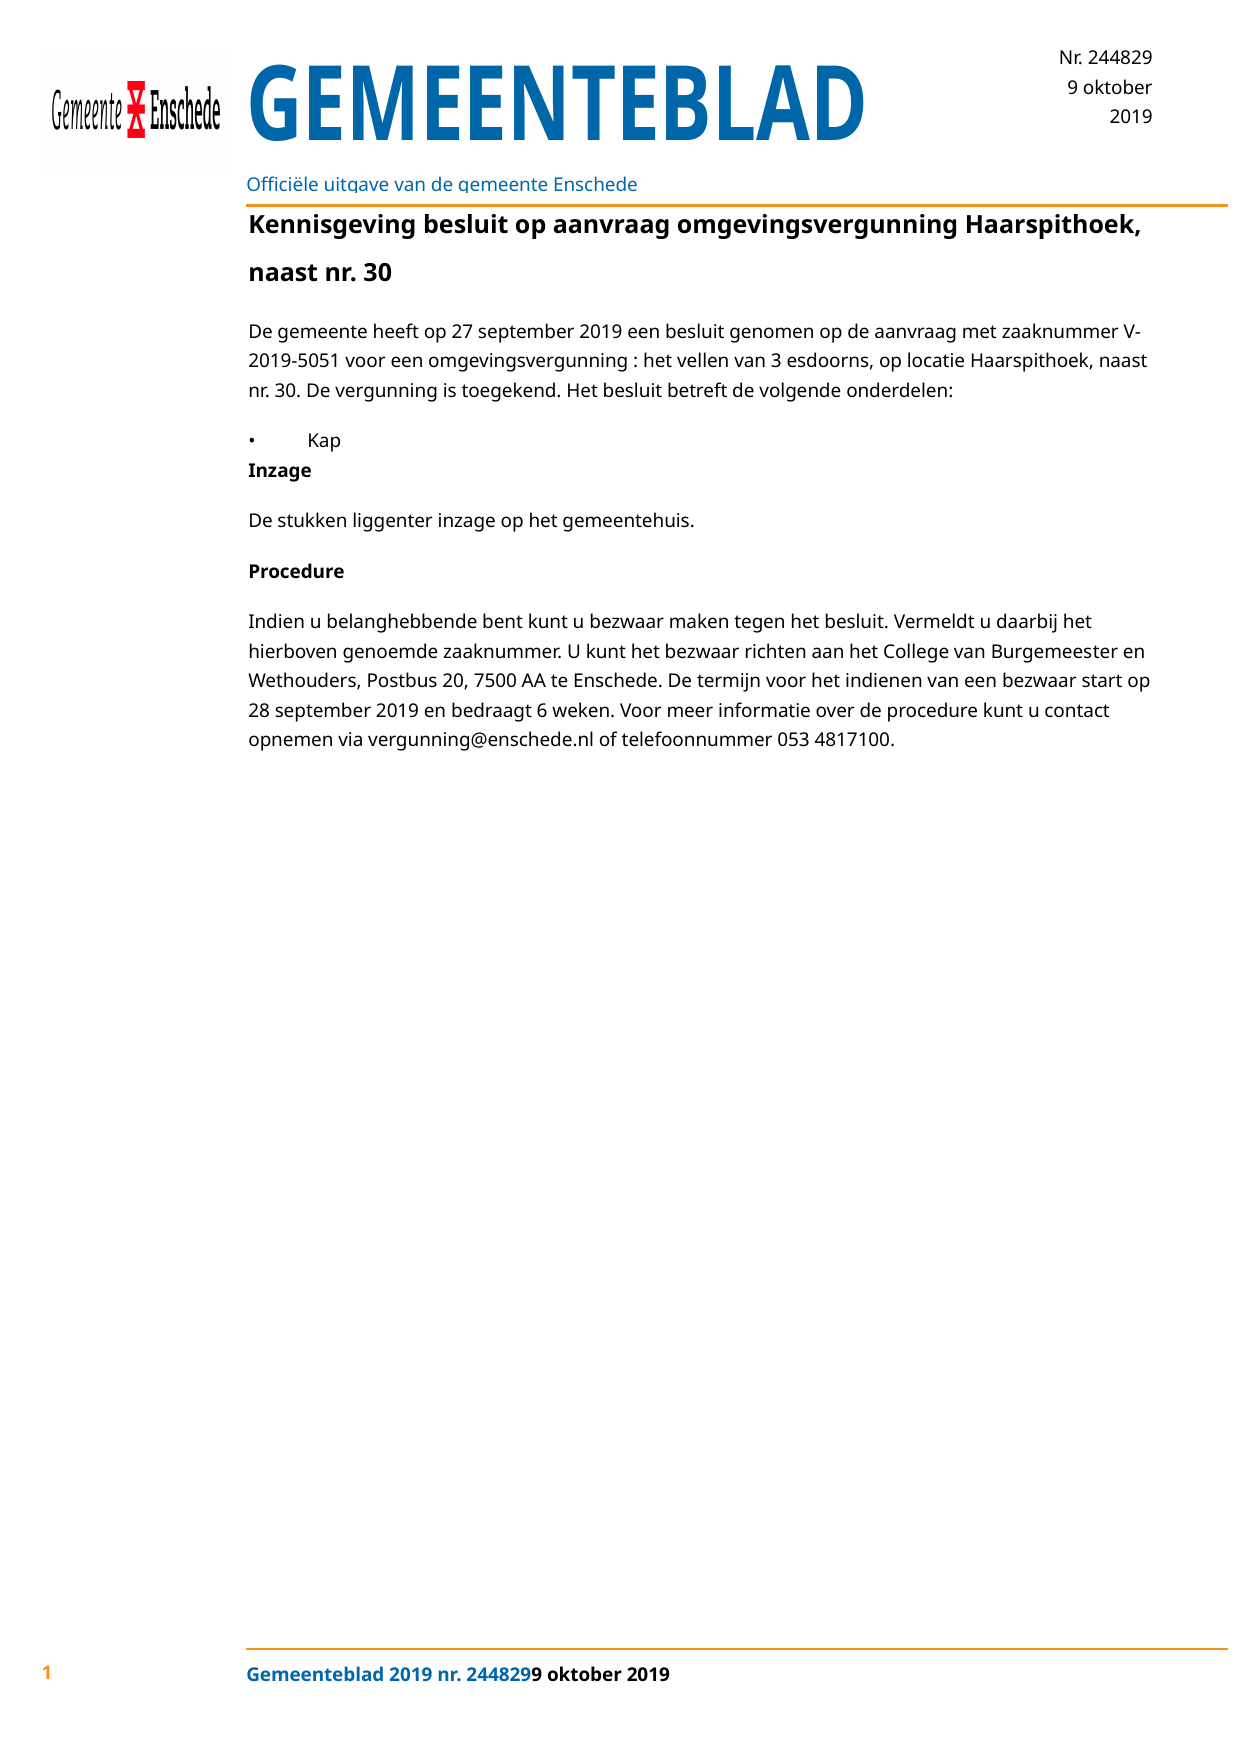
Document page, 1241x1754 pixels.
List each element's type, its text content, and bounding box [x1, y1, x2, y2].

picture [41, 47, 231, 172]
text De gemeente heeft op 27 september 2019 een besluit genomen op de aanvraag met zaaknummer V-2019-5051 voor een omgevingsvergunning : het vellen van 3 esdoorns, op locatie Haarspithoek, naast nr. 30. De vergunning is toegekend. Het besluit betreft de volgende onderdelen: [248, 318, 1152, 403]
text Inzage [248, 457, 1152, 483]
text De stukken liggenter inzage op het gemeentehuis. [248, 507, 1152, 533]
list Kap [248, 427, 1152, 453]
text Indien u belanghebbende bent kunt u bezwaar maken tegen het besluit. Vermeldt u daarbij het hierboven genoemde zaaknummer. U kunt het bezwaar richten aan het College van Burgemees­ter en Wethouders, Postbus 20, 7500 AA te Enschede. De termijn voor het indienen van een bezwaar start op 28 september 2019 en bedraagt 6 weken. Voor meer informatie over de procedure kunt u contact opnemen via vergunning@enschede.nl of telefoonnummer 053 4817100. [248, 608, 1152, 752]
text Kennisgeving besluit op aanvraag omgevingsvergunning Haarspithoek, naast nr. 30 [248, 207, 1152, 288]
text Procedure [248, 558, 1152, 584]
